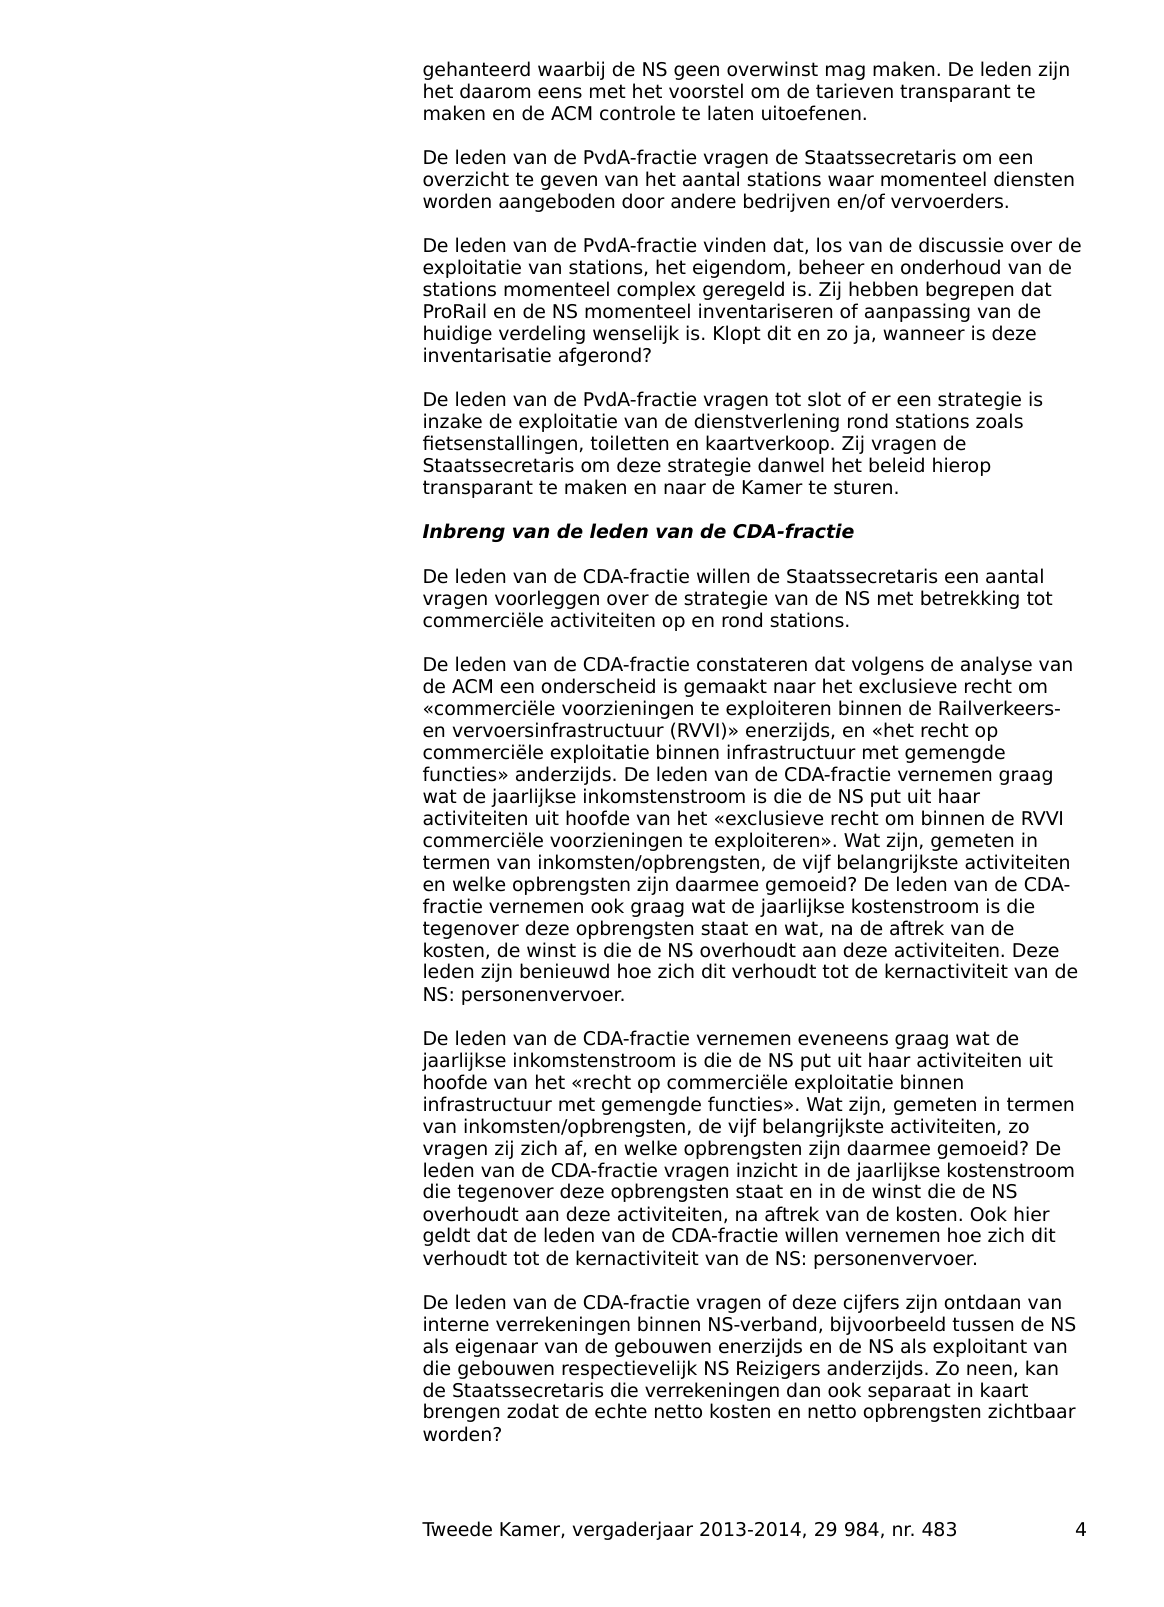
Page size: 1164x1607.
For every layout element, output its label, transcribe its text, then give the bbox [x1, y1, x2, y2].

text De leden van de CDA-fractie constateren dat volgens de analyse van de ACM een onderscheid is gemaakt naar het exclusieve recht om «commerciële voorzieningen te exploiteren binnen de Railverkeers- en vervoersinfrastructuur (RVVI)» enerzijds, en «het recht op commerciële exploitatie binnen infrastructuur met gemengde functies» anderzijds. De leden van de CDA-fractie vernemen graag wat de jaarlijkse inkomstenstroom is die de NS put uit haar activiteiten uit hoofde van het «exclusieve recht om binnen de RVVI commerciële voorzieningen te exploiteren». Wat zijn, gemeten in termen van inkomsten/opbrengsten, de vijf belangrijkste activiteiten en welke opbrengsten zijn daarmee gemoeid? De leden van de CDA-fractie vernemen ook graag wat de jaarlijkse kostenstroom is die tegenover deze opbrengsten staat en wat, na de aftrek van de kosten, de winst is die de NS overhoudt aan deze activiteiten. Deze leden zijn benieuwd hoe zich dit verhoudt tot de kernactiviteit van de NS: personenvervoer. [422, 654, 1087, 1005]
text De leden van de CDA-fractie vragen of deze cijfers zijn ontdaan van interne verrekeningen binnen NS-verband, bijvoorbeeld tussen de NS als eigenaar van de gebouwen enerzijds en de NS als exploitant van die gebouwen respectievelijk NS Reizigers anderzijds. Zo neen, kan de Staatssecretaris die verrekeningen dan ook separaat in kaart brengen zodat de echte netto kosten en netto opbrengsten zichtbaar worden? [422, 1292, 1087, 1445]
subtitle Inbreng van de leden van de CDA-fractie [422, 521, 1087, 543]
text De leden van de CDA-fractie vernemen eveneens graag wat de jaarlijkse inkomstenstroom is die de NS put uit haar activiteiten uit hoofde van het «recht op commerciële exploitatie binnen infrastructuur met gemengde functies». Wat zijn, gemeten in termen van inkomsten/opbrengsten, de vijf belangrijkste activiteiten, zo vragen zij zich af, en welke opbrengsten zijn daarmee gemoeid? De leden van de CDA-fractie vragen inzicht in de jaarlijkse kostenstroom die tegenover deze opbrengsten staat en in de winst die de NS overhoudt aan deze activiteiten, na aftrek van de kosten. Ook hier geldt dat de leden van de CDA-fractie willen vernemen hoe zich dit verhoudt tot de kernactiviteit van de NS: personenvervoer. [422, 1028, 1087, 1269]
text De leden van de CDA-fractie willen de Staatssecretaris een aantal vragen voorleggen over de strategie van de NS met betrekking tot commerciële activiteiten op en rond stations. [422, 566, 1087, 632]
text De leden van de PvdA-fractie vragen de Staatssecretaris om een overzicht te geven van het aantal stations waar momenteel diensten worden aangeboden door andere bedrijven en/of vervoerders. [422, 147, 1087, 213]
text gehanteerd waarbij de NS geen overwinst mag maken. De leden zijn het daarom eens met het voorstel om de tarieven transparant te maken en de ACM controle te laten uitoefenen. [422, 59, 1087, 125]
text De leden van de PvdA-fractie vinden dat, los van de discussie over de exploitatie van stations, het eigendom, beheer en onderhoud van de stations momenteel complex geregeld is. Zij hebben begrepen dat ProRail en de NS momenteel inventariseren of aanpassing van de huidige verdeling wenselijk is. Klopt dit en zo ja, wanneer is deze inventarisatie afgerond? [422, 235, 1087, 367]
text De leden van de PvdA-fractie vragen tot slot of er een strategie is inzake de exploitatie van de dienstverlening rond stations zoals fietsenstallingen, toiletten en kaartverkoop. Zij vragen de Staatssecretaris om deze strategie danwel het beleid hierop transparant te maken en naar de Kamer te sturen. [422, 389, 1087, 499]
